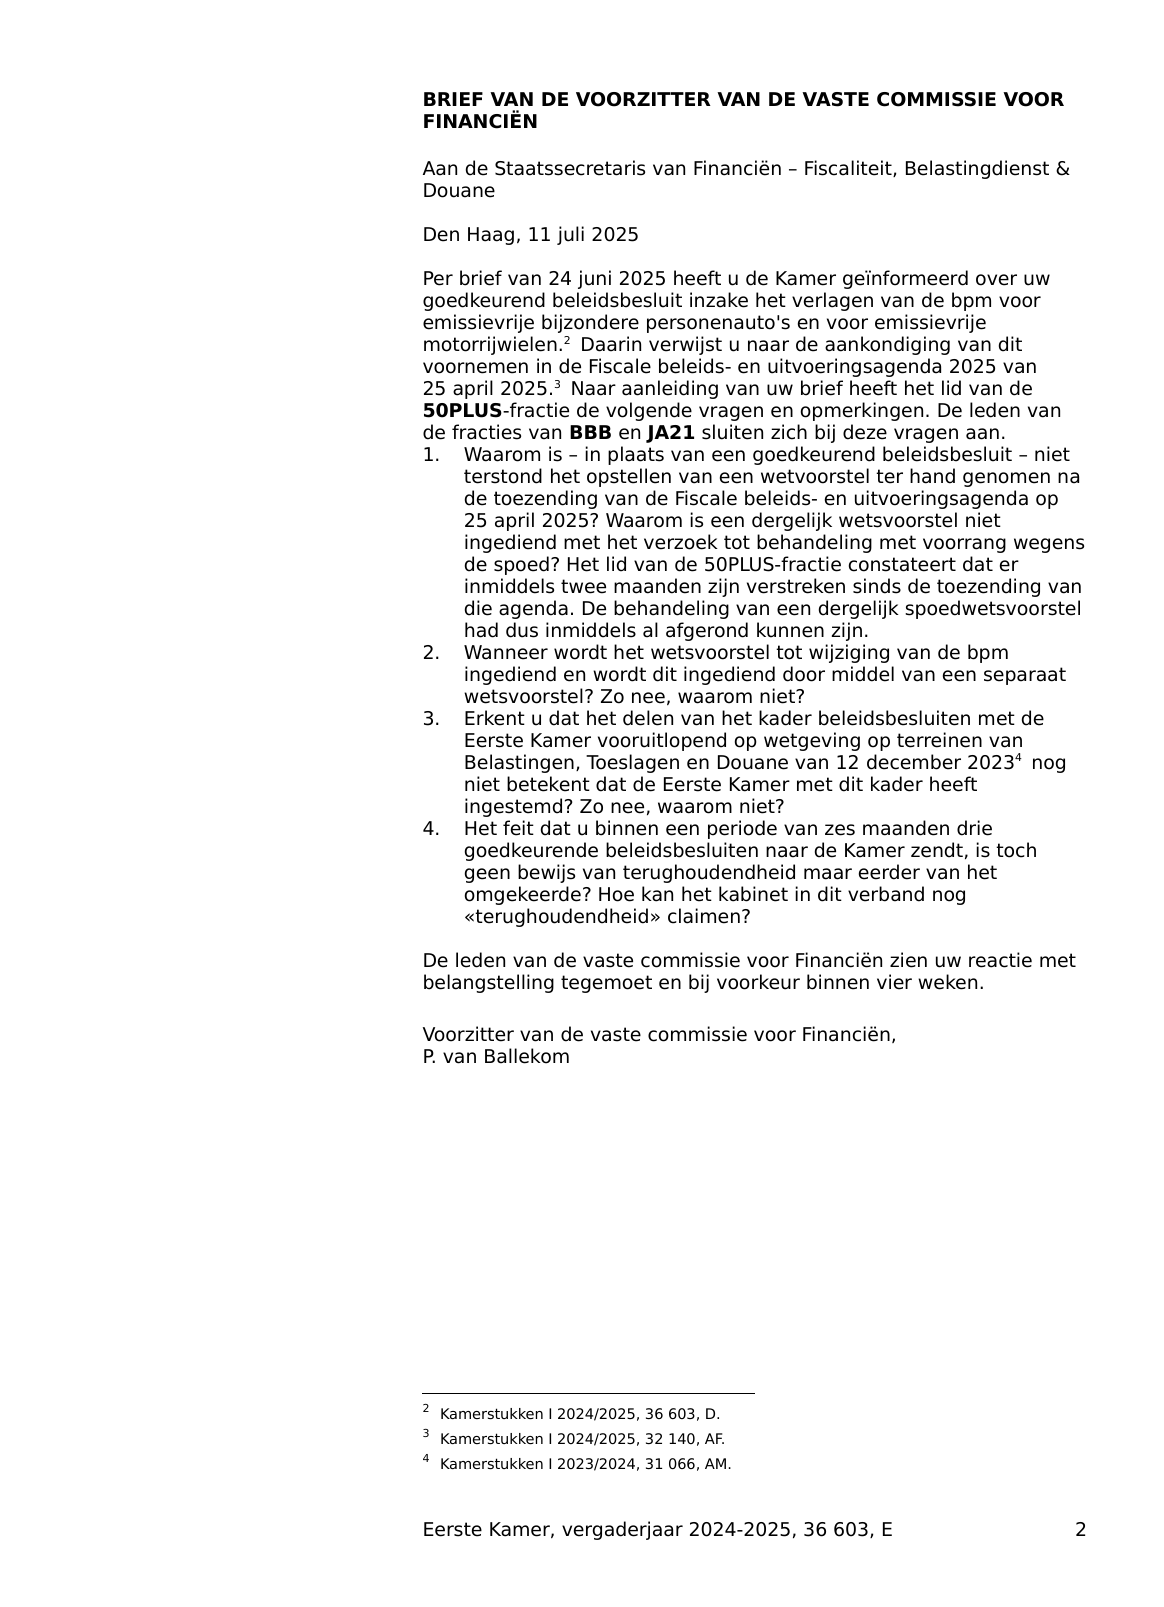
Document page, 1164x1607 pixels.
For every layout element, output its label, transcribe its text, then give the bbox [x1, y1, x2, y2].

text 4. Het feit dat u binnen een periode van zes maanden drie goedkeurende beleidsbesluiten naar de Kamer zendt, is toch geen bewijs van terughoudendheid maar eerder van het omgekeerde? Hoe kan het kabinet in dit verband nog «terughoudendheid» claimen? [422, 818, 1087, 928]
text 3. Erkent u dat het delen van het kader beleidsbesluiten met de Eerste Kamer vooruitlopend op wetgeving op terreinen van Belastingen, Toeslagen en Douane van 12 december 2023 nog niet betekent dat de Eerste Kamer met dit kader heeft ingestemd? Zo nee, waarom niet? [422, 708, 1087, 818]
text 2. Wanneer wordt het wetsvoorstel tot wijziging van de bpm ingediend en wordt dit ingediend door middel van een separaat wetsvoorstel? Zo nee, waarom niet? [422, 642, 1087, 708]
text Per brief van 24 juni 2025 heeft u de Kamer geïnformeerd over uw goedkeurend beleidsbesluit inzake het verlagen van de bpm voor emissievrije bijzondere personenauto's en voor emissievrije motorrijwielen. Daarin verwijst u naar de aankondiging van dit voornemen in de Fiscale beleids- en uitvoeringsagenda 2025 van 25 april 2025. Naar aanleiding van uw brief heeft het lid van de 50PLUS-fractie de volgende vragen en opmerkingen. De leden van de fracties van BBB en JA21 sluiten zich bij deze vragen aan. [422, 268, 1087, 444]
text Kamerstukken I 2024/2025, 36 603, D. [422, 1402, 1087, 1424]
text Voorzitter van de vaste commissie voor Financiën, P. van Ballekom [422, 1024, 1087, 1068]
text Kamerstukken I 2024/2025, 32 140, AF. [422, 1427, 1087, 1449]
text Aan de Staatssecretaris van Financiën – Fiscaliteit, Belastingdienst & Douane [422, 158, 1087, 202]
text Den Haag, 11 juli 2025 [422, 224, 1087, 246]
subtitle BRIEF VAN DE VOORZITTER VAN DE VASTE COMMISSIE VOOR FINANCIËN [422, 89, 1087, 133]
text De leden van de vaste commissie voor Financiën zien uw reactie met belangstelling tegemoet en bij voorkeur binnen vier weken. [422, 950, 1087, 994]
text Kamerstukken I 2023/2024, 31 066, AM. [422, 1452, 1087, 1474]
text 1. Waarom is – in plaats van een goedkeurend beleidsbesluit – niet terstond het opstellen van een wetvoorstel ter hand genomen na de toezending van de Fiscale beleids- en uitvoeringsagenda op 25 april 2025? Waarom is een dergelijk wetsvoorstel niet ingediend met het verzoek tot behandeling met voorrang wegens de spoed? Het lid van de 50PLUS-fractie constateert dat er inmiddels twee maanden zijn verstreken sinds de toezending van die agenda. De behandeling van een dergelijk spoedwetsvoorstel had dus inmiddels al afgerond kunnen zijn. [422, 444, 1087, 642]
